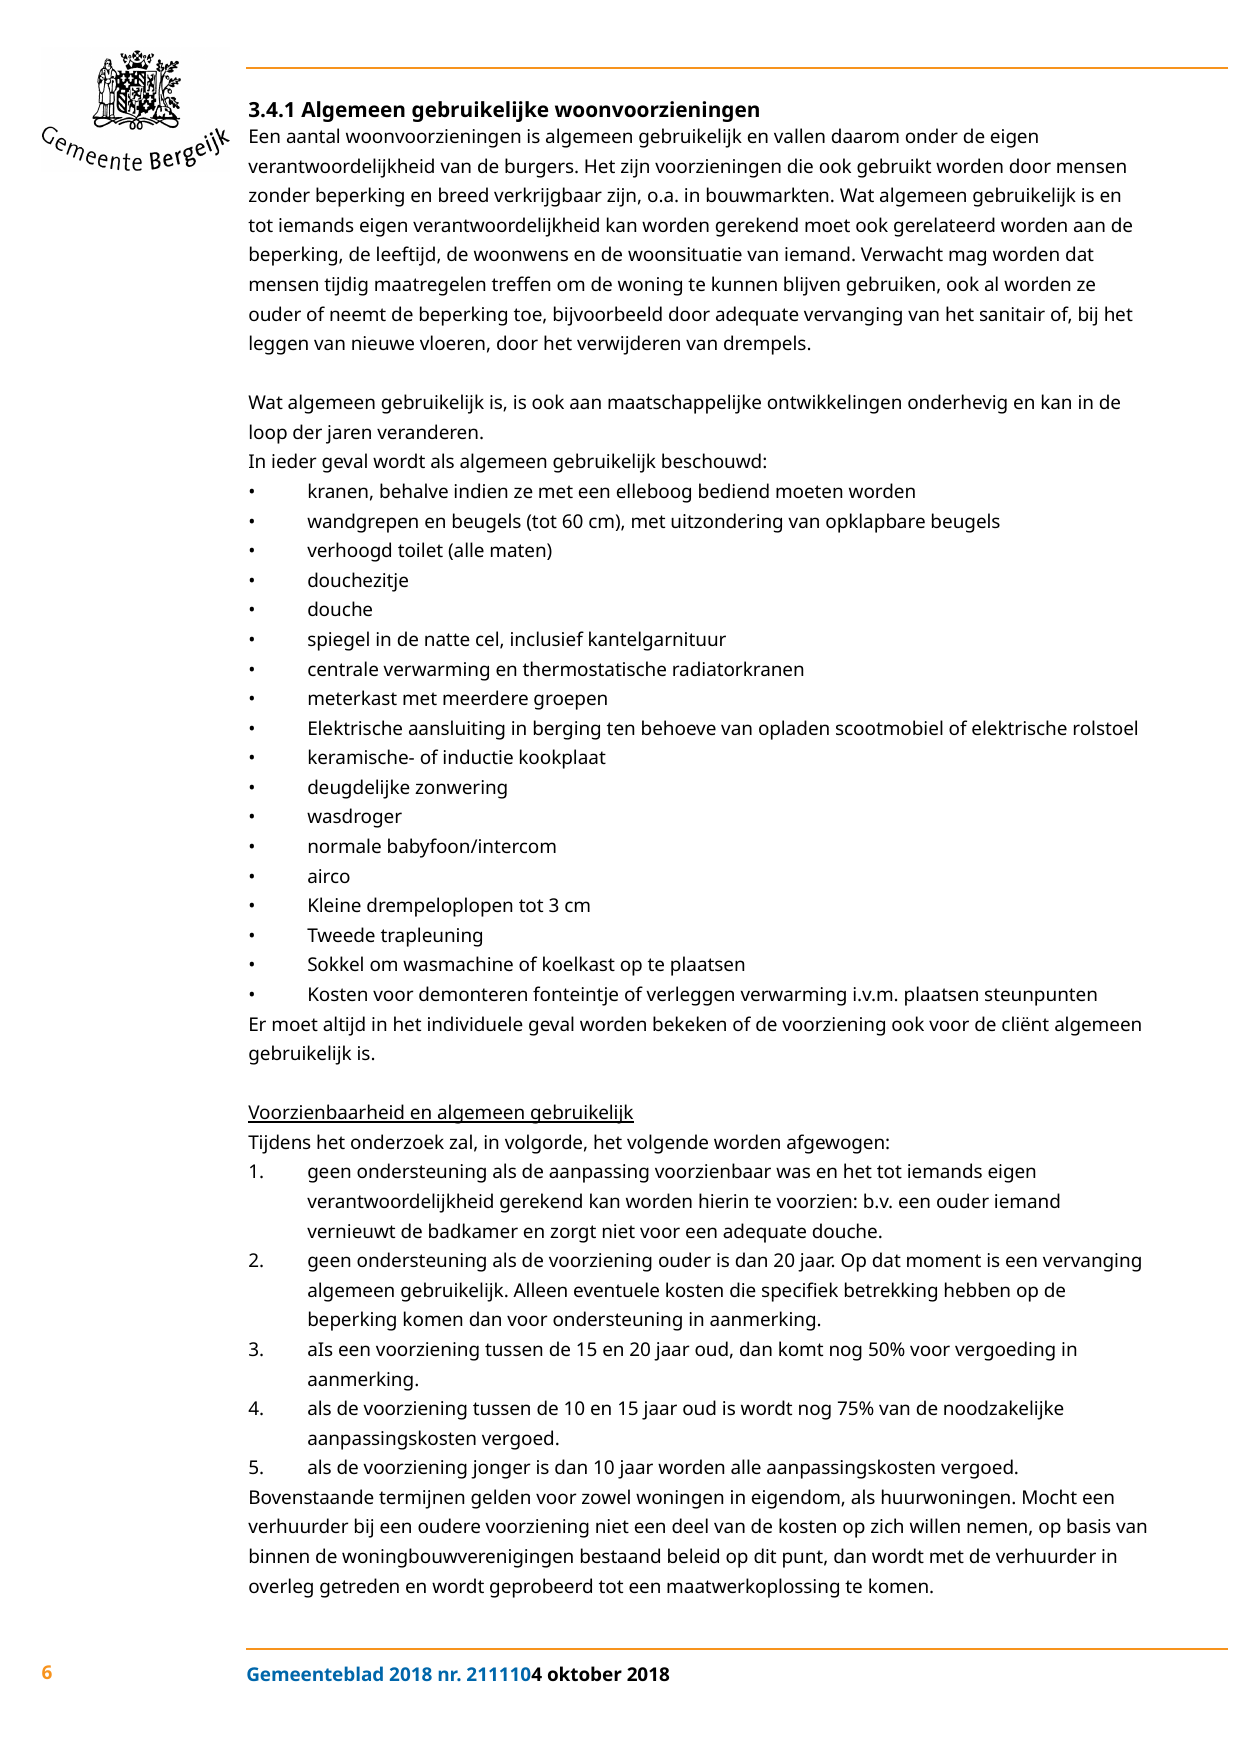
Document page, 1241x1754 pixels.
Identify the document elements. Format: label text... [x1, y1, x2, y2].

list geen ondersteuning als de voorziening ouder is dan 20 jaar. Op dat moment is een vervanging algemeen gebruikelijk. Alleen eventuele kosten die specifiek betrekking hebben op de beperking komen dan voor ondersteuning in aanmerking. [248, 1247, 1152, 1332]
list verhoogd toilet (alle maten) [248, 537, 1152, 563]
list Sokkel om wasmachine of koelkast op te plaatsen [248, 952, 1152, 977]
text Bovenstaande termijnen gelden voor zowel woningen in eigendom, als huurwoningen. Mocht een verhuurder bij een oudere voorziening niet een deel van de kosten op zich willen nemen, op basis van binnen de woningbouwverenigingen bestaand beleid op dit punt, dan wordt met de verhuurder in overleg getreden en wordt geprobeerd tot een maatwerkoplossing te komen. [248, 1484, 1152, 1598]
text Tijdens het onderzoek zal, in volgorde, het volgende worden afgewogen: [248, 1129, 1152, 1155]
list deugdelijke zonwering [248, 774, 1152, 800]
list douche [248, 597, 1152, 622]
list normale babyfoon/intercom [248, 833, 1152, 859]
list Elektrische aansluiting in berging ten behoeve van opladen scootmobiel of elektrische rolstoel [248, 715, 1152, 741]
list centrale verwarming en thermostatische radiatorkranen [248, 656, 1152, 681]
list als de voorziening tussen de 10 en 15 jaar oud is wordt nog 75% van de noodzakelijke aanpassingskosten vergoed. [248, 1395, 1152, 1451]
list douchezitje [248, 567, 1152, 593]
list keramische- of inductie kookplaat [248, 744, 1152, 770]
text In ieder geval wordt als algemeen gebruikelijk beschouwd: [248, 449, 1152, 474]
list kranen, behalve indien ze met een elleboog bediend moeten worden [248, 478, 1152, 504]
text Voorzienbaarheid en algemeen gebruikelijk [248, 1099, 1152, 1125]
list wandgrepen en beugels (tot 60 cm), met uitzondering van opklapbare beugels [248, 508, 1152, 533]
list spiegel in de natte cel, inclusief kantelgarnituur [248, 626, 1152, 652]
list wasdroger [248, 804, 1152, 829]
list Kosten voor demonteren fonteintje of verleggen verwarming i.v.m. plaatsen steunpunten [248, 981, 1152, 1007]
text Er moet altijd in het individuele geval worden bekeken of de voorziening ook voor de cliënt algemeen gebruikelijk is. [248, 1011, 1152, 1066]
list Kleine drempeloplopen tot 3 cm [248, 892, 1152, 918]
list geen ondersteuning als de aanpassing voorzienbaar was en het tot iemands eigen verantwoordelijkheid gerekend kan worden hierin te voorzien: b.v. een ouder iemand vernieuwt de badkamer en zorgt niet voor een adequate douche. [248, 1159, 1152, 1243]
list meterkast met meerdere groepen [248, 685, 1152, 711]
text Wat algemeen gebruikelijk is, is ook aan maatschappelijke ontwikkelingen onderhevig en kan in de loop der jaren veranderen. [248, 389, 1152, 445]
list Tweede trapleuning [248, 922, 1152, 948]
text 3.4.1 Algemeen gebruikelijke woonvoorzieningen [248, 95, 1152, 123]
text Een aantal woonvoorzieningen is algemeen gebruikelijk en vallen daarom onder de eigen verantwoordelijkheid van de burgers. Het zijn voorzieningen die ook gebruikt worden door mensen zonder beperking en breed verkrijgbaar zijn, o.a. in bouwmarkten. Wat algemeen gebruikelijk is en tot iemands eigen verantwoordelijkheid kan worden gerekend moet ook gerelateerd worden aan de beperking, de leeftijd, de woonwens en de woonsituatie van iemand. Verwacht mag worden dat mensen tijdig maatregelen treffen om de woning te kunnen blijven gebruiken, ook al worden ze ouder of neemt de beperking toe, bijvoorbeeld door adequate vervanging van het sanitair of, bij het leggen van nieuwe vloeren, door het verwijderen van drempels. [248, 123, 1152, 356]
list als de voorziening jonger is dan 10 jaar worden alle aanpassingskosten vergoed. [248, 1454, 1152, 1480]
list airco [248, 863, 1152, 888]
picture [41, 47, 231, 172]
list aIs een voorziening tussen de 15 en 20 jaar oud, dan komt nog 50% voor vergoeding in aanmerking. [248, 1336, 1152, 1391]
